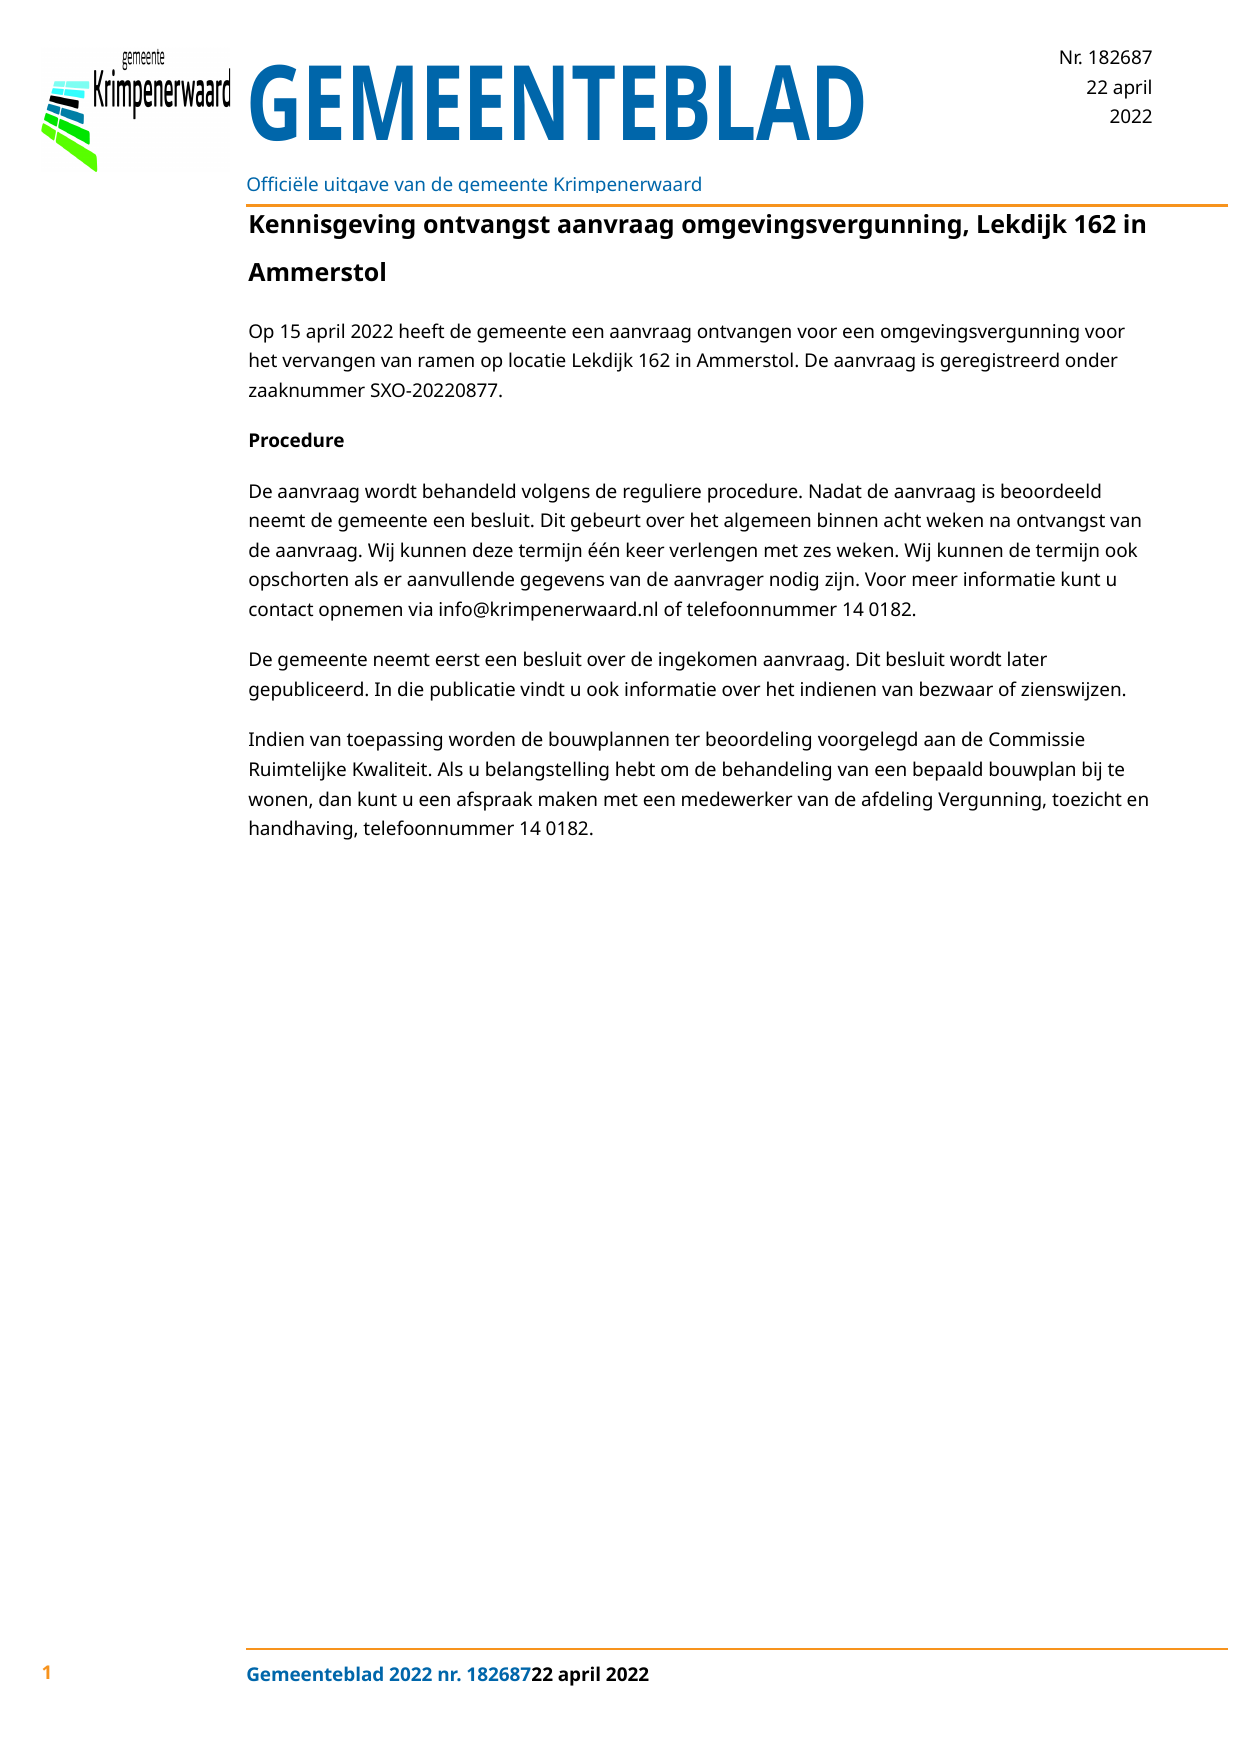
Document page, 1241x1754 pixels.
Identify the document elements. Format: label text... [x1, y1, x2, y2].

text Procedure [248, 427, 1152, 453]
text Op 15 april 2022 heeft de gemeente een aanvraag ontvangen voor een omgevingsvergunning voor het vervangen van ramen op locatie Lekdijk 162 in Ammerstol. De aanvraag is geregistreerd onder zaaknummer SXO-20220877. [248, 318, 1152, 403]
text Indien van toepassing worden de bouwplannen ter beoordeling voorgelegd aan de Commissie Ruimtelijke Kwaliteit. Als u belangstelling hebt om de behandeling van een bepaald bouwplan bij te wonen, dan kunt u een afspraak maken met een medewerker van de afdeling Vergunning, toezicht en handhaving, telefoonnummer 14 0182. [248, 727, 1152, 841]
picture [41, 47, 231, 172]
text Kennisgeving ontvangst aanvraag omgevingsvergunning, Lekdijk 162 in Ammerstol [248, 207, 1152, 288]
text De aanvraag wordt behandeld volgens de reguliere procedure. Nadat de aanvraag is beoordeeld neemt de gemeente een besluit. Dit gebeurt over het algemeen binnen acht weken na ontvangst van de aanvraag. Wij kunnen deze termijn één keer verlengen met zes weken. Wij kunnen de termijn ook opschorten als er aanvullende gegevens van de aanvrager nodig zijn. Voor meer informatie kunt u contact opnemen via info@krimpenerwaard.nl of telefoonnummer 14 0182. [248, 478, 1152, 622]
text De gemeente neemt eerst een besluit over de ingekomen aanvraag. Dit besluit wordt later gepubliceerd. In die publicatie vindt u ook informatie over het indienen van bezwaar of zienswijzen. [248, 647, 1152, 702]
